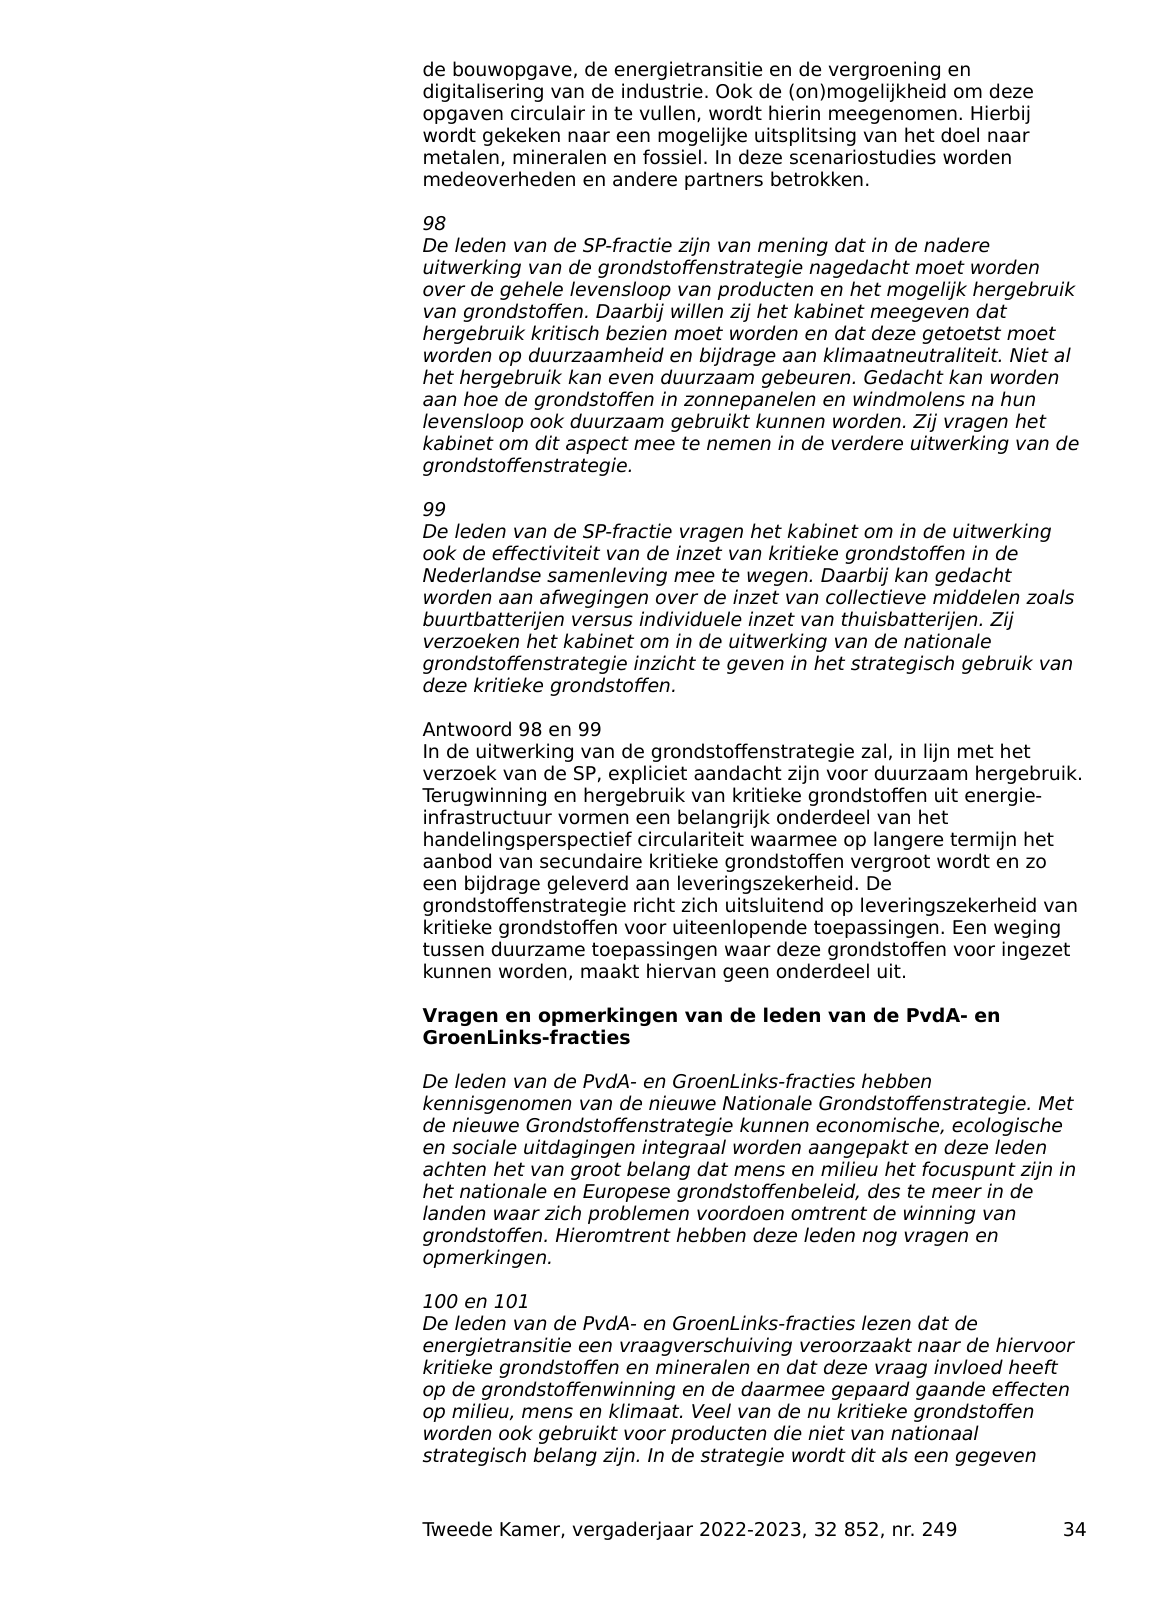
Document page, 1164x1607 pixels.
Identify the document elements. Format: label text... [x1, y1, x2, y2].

text De leden van de SP-fractie zijn van mening dat in de nadere uitwerking van de grondstoffenstrategie nagedacht moet worden over de gehele levensloop van producten en het mogelijk hergebruik van grondstoffen. Daarbij willen zij het kabinet meegeven dat hergebruik kritisch bezien moet worden en dat deze getoetst moet worden op duurzaamheid en bijdrage aan klimaatneutraliteit. Niet al het hergebruik kan even duurzaam gebeuren. Gedacht kan worden aan hoe de grondstoffen in zonnepanelen en windmolens na hun levensloop ook duurzaam gebruikt kunnen worden. Zij vragen het kabinet om dit aspect mee te nemen in de verdere uitwerking van de grondstoffenstrategie. [422, 235, 1087, 477]
text De leden van de PvdA- en GroenLinks-fracties hebben kennisgenomen van de nieuwe Nationale Grondstoffenstrategie. Met de nieuwe Grondstoffenstrategie kunnen economische, ecologische en sociale uitdagingen integraal worden aangepakt en deze leden achten het van groot belang dat mens en milieu het focuspunt zijn in het nationale en Europese grondstoffenbeleid, des te meer in de landen waar zich problemen voordoen omtrent de winning van grondstoffen. Hieromtrent hebben deze leden nog vragen en opmerkingen. [422, 1071, 1087, 1269]
text 99 [422, 499, 1087, 521]
text 98 [422, 213, 1087, 235]
text de bouwopgave, de energietransitie en de vergroening en digitalisering van de industrie. Ook de (on)mogelijkheid om deze opgaven circulair in te vullen, wordt hierin meegenomen. Hierbij wordt gekeken naar een mogelijke uitsplitsing van het doel naar metalen, mineralen en fossiel. In deze scenariostudies worden medeoverheden en andere partners betrokken. [422, 59, 1087, 191]
subtitle Vragen en opmerkingen van de leden van de PvdA- en GroenLinks-fracties [422, 1005, 1087, 1049]
text Antwoord 98 en 99 [422, 719, 1087, 741]
text In de uitwerking van de grondstoffenstrategie zal, in lijn met het verzoek van de SP, expliciet aandacht zijn voor duurzaam hergebruik. Terugwinning en hergebruik van kritieke grondstoffen uit energie-infrastructuur vormen een belangrijk onderdeel van het handelingsperspectief circulariteit waarmee op langere termijn het aanbod van secundaire kritieke grondstoffen vergroot wordt en zo een bijdrage geleverd aan leveringszekerheid. De grondstoffenstrategie richt zich uitsluitend op leveringszekerheid van kritieke grondstoffen voor uiteenlopende toepassingen. Een weging tussen duurzame toepassingen waar deze grondstoffen voor ingezet kunnen worden, maakt hiervan geen onderdeel uit. [422, 741, 1087, 983]
text De leden van de SP-fractie vragen het kabinet om in de uitwerking ook de effectiviteit van de inzet van kritieke grondstoffen in de Nederlandse samenleving mee te wegen. Daarbij kan gedacht worden aan afwegingen over de inzet van collectieve middelen zoals buurtbatterijen versus individuele inzet van thuisbatterijen. Zij verzoeken het kabinet om in de uitwerking van de nationale grondstoffenstrategie inzicht te geven in het strategisch gebruik van deze kritieke grondstoffen. [422, 521, 1087, 697]
text De leden van de PvdA- en GroenLinks-fracties lezen dat de energietransitie een vraagverschuiving veroorzaakt naar de hiervoor kritieke grondstoffen en mineralen en dat deze vraag invloed heeft op de grondstoffenwinning en de daarmee gepaard gaande effecten op milieu, mens en klimaat. Veel van de nu kritieke grondstoffen worden ook gebruikt voor producten die niet van nationaal strategisch belang zijn. In de strategie wordt dit als een gegeven [422, 1313, 1087, 1467]
text 100 en 101 [422, 1291, 1087, 1313]
